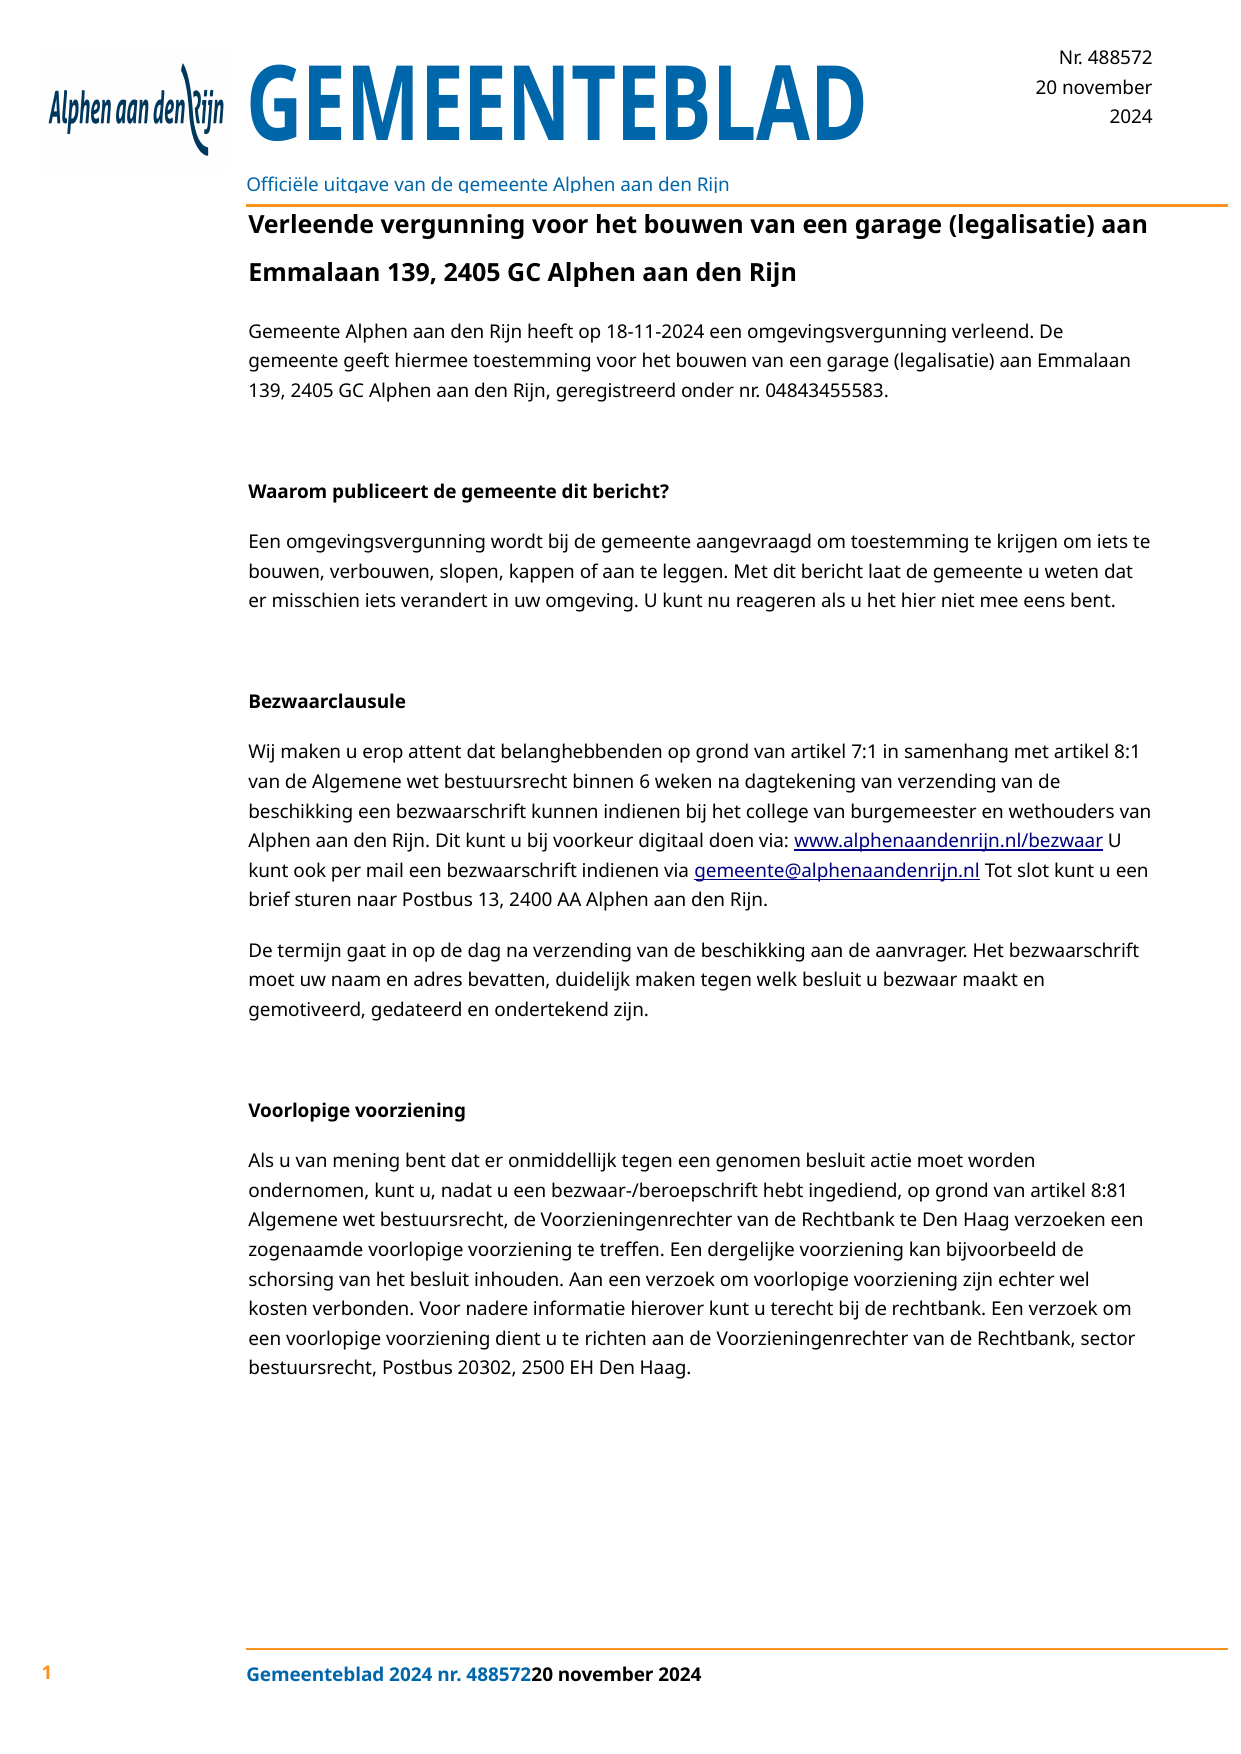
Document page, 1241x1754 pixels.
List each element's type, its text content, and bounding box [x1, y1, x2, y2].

text De termijn gaat in op de dag na verzending van de beschikking aan de aanvrager. Het bezwaarschrift moet uw naam en adres bevatten, duidelijk maken tegen welk besluit u bezwaar maakt en gemotiveerd, gedateerd en ondertekend zijn. [248, 937, 1152, 1022]
text Verleende vergunning voor het bouwen van een garage (legalisatie) aan Emmalaan 139, 2405 GC Alphen aan den Rijn [248, 207, 1152, 288]
text Bezwaarclausule [248, 688, 1152, 714]
text Voorlopige voorziening [248, 1097, 1152, 1123]
text Als u van mening bent dat er onmiddellijk tegen een genomen besluit actie moet worden ondernomen, kunt u, nadat u een bezwaar-/beroepschrift hebt ingediend, op grond van artikel 8:81 Algemene wet bestuursrecht, de Voorzieningenrechter van de Rechtbank te Den Haag verzoeken een zogenaamde voorlopige voorziening te treffen. Een dergelijke voorziening kan bijvoorbeeld de schorsing van het besluit inhouden. Aan een verzoek om voorlopige voorziening zijn echter wel kosten verbonden. Voor nadere informatie hierover kunt u terecht bij de rechtbank. Een verzoek om een voorlopige voorziening dient u te richten aan de Voorzieningenrechter van de Rechtbank, sector bestuursrecht, Postbus 20302, 2500 EH Den Haag. [248, 1147, 1152, 1380]
text Gemeente Alphen aan den Rijn heeft op 18-11-2024 een omgevingsvergunning verleend. De gemeente geeft hiermee toestemming voor het bouwen van een garage (legalisatie) aan Emmalaan 139, 2405 GC Alphen aan den Rijn, geregistreerd onder nr. 04843455583. [248, 318, 1152, 403]
text Een omgevingsvergunning wordt bij de gemeente aangevraagd om toestemming te krijgen om iets te bouwen, verbouwen, slopen, kappen of aan te leggen. Met dit bericht laat de gemeente u weten dat er misschien iets verandert in uw omgeving. U kunt nu reageren als u het hier niet mee eens bent. [248, 528, 1152, 613]
text Waarom publiceert de gemeente dit bericht? [248, 478, 1152, 504]
picture [41, 47, 231, 172]
text Wij maken u erop attent dat belanghebbenden op grond van artikel 7:1 in samenhang met artikel 8:1 van de Algemene wet bestuursrecht binnen 6 weken na dagtekening van verzending van de beschikking een bezwaarschrift kunnen indienen bij het college van burgemeester en wethouders van Alphen aan den Rijn. Dit kunt u bij voorkeur digitaal doen via: www.alphenaandenrijn.nl/bezwaar U kunt ook per mail een bezwaarschrift indienen via gemeente@alphenaandenrijn.nl Tot slot kunt u een brief sturen naar Postbus 13, 2400 AA Alphen aan den Rijn. [248, 739, 1152, 912]
